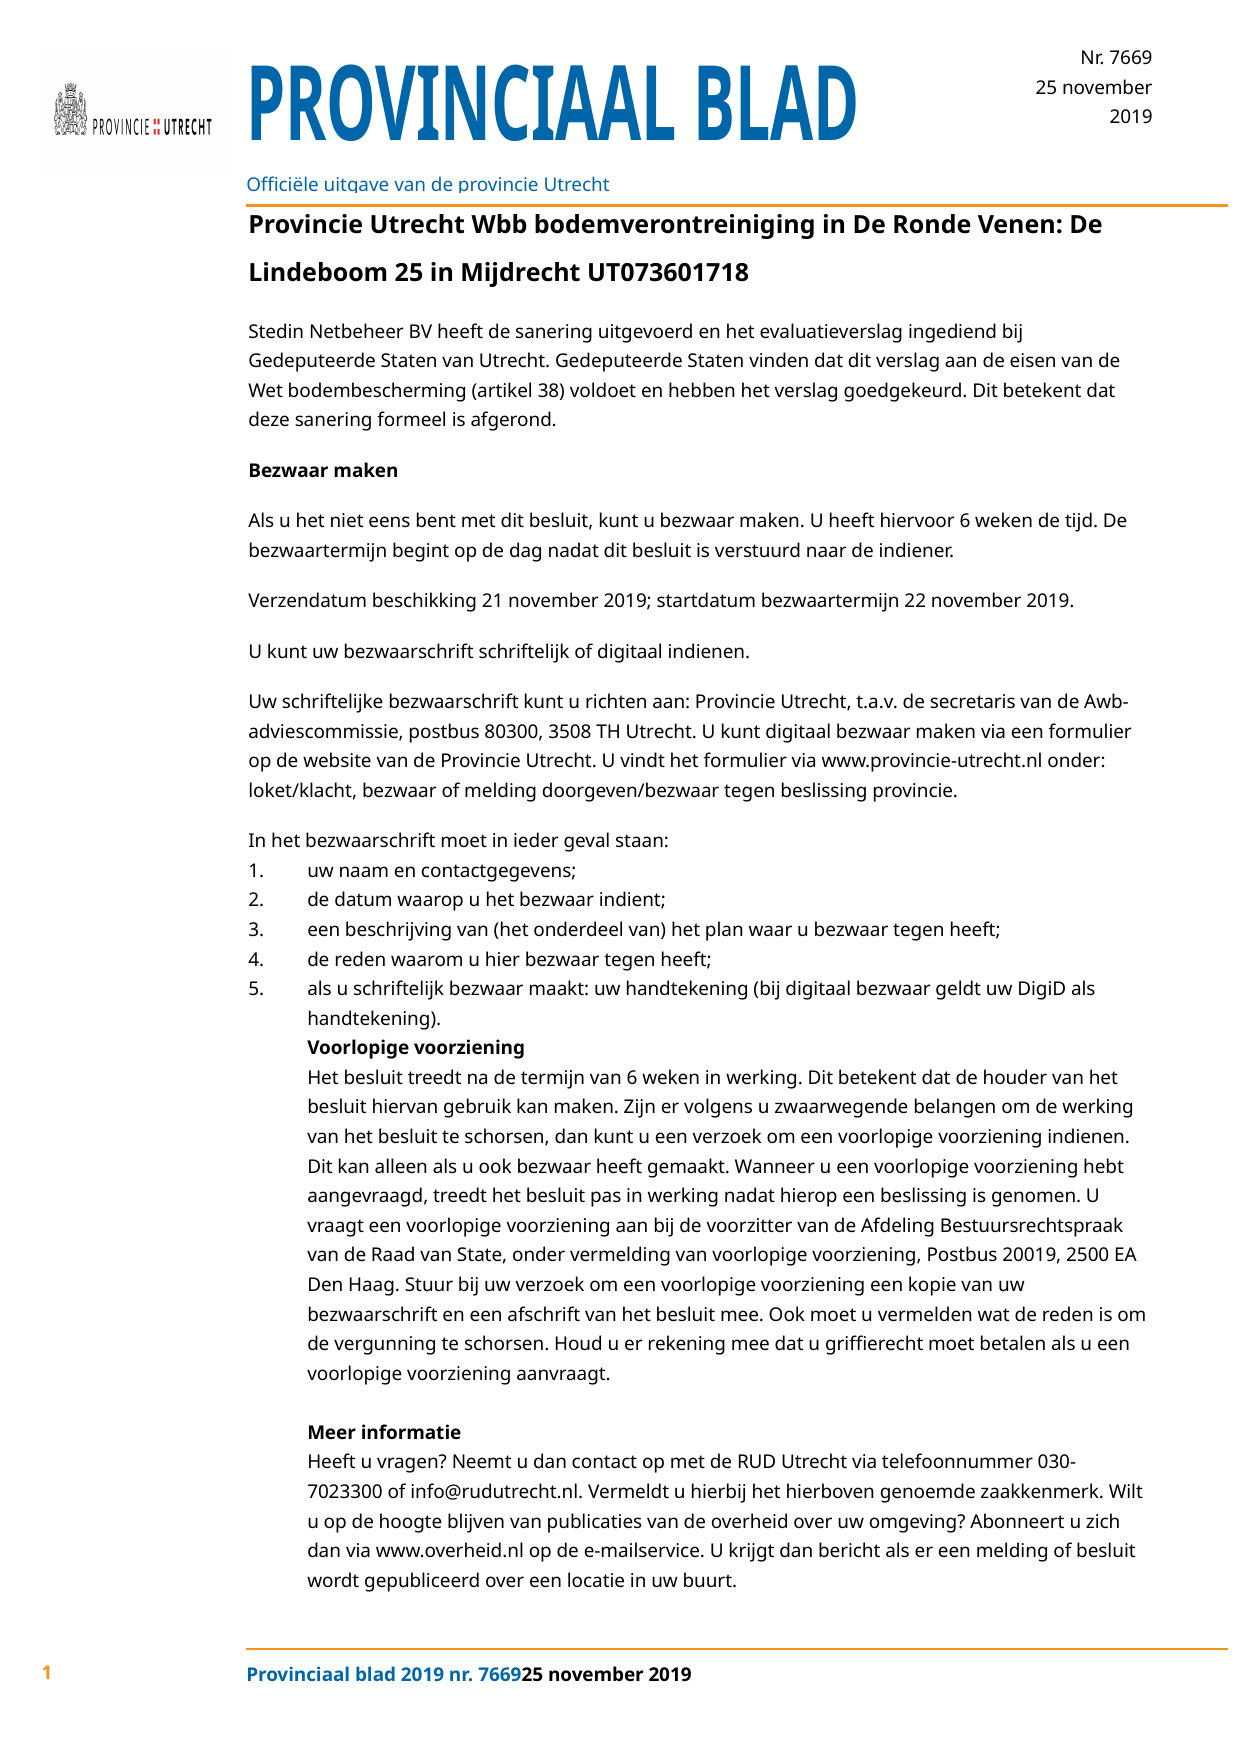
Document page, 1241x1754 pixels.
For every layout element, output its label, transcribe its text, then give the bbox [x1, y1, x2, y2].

list de reden waarom u hier bezwaar tegen heeft; [248, 946, 1152, 972]
picture [41, 47, 231, 172]
text Stedin Netbeheer BV heeft de sanering uitgevoerd en het evaluatieverslag ingediend bij Gedeputeerde Staten van Utrecht. Gedeputeerde Staten vinden dat dit verslag aan de eisen van de Wet bodembescherming (artikel 38) voldoet en hebben het verslag goedgekeurd. Dit betekent dat deze sanering formeel is afgerond. [248, 318, 1152, 432]
list Meer informatie [248, 1419, 1152, 1445]
text Uw schriftelijke bezwaarschrift kunt u richten aan: Provincie Utrecht, t.a.v. de secretaris van de Awb-adviescommissie, postbus 80300, 3508 TH Utrecht. U kunt digitaal bezwaar maken via een formulier op de website van de Provincie Utrecht. U vindt het formulier via www.provincie-utrecht.nl onder: loket/klacht, bezwaar of melding doorgeven/bezwaar tegen beslissing provincie. [248, 688, 1152, 803]
text Als u het niet eens bent met dit besluit, kunt u bezwaar maken. U heeft hiervoor 6 weken de tijd. De bezwaartermijn begint op de dag nadat dit besluit is verstuurd naar de indiener. [248, 507, 1152, 563]
text Verzendatum beschikking 21 november 2019; startdatum bezwaartermijn 22 november 2019. [248, 587, 1152, 613]
list een beschrijving van (het onderdeel van) het plan waar u bezwaar tegen heeft; [248, 916, 1152, 942]
list Heeft u vragen? Neemt u dan contact op met de RUD Utrecht via telefoonnummer 030-7023300 of info@rudutrecht.nl. Vermeldt u hierbij het hierboven genoemde zaakkenmerk. Wilt u op de hoogte blijven van publicaties van de overheid over uw omgeving? Abonneert u zich dan via www.overheid.nl op de e-mailservice. U krijgt dan bericht als er een melding of besluit wordt gepubliceerd over een locatie in uw buurt. [248, 1449, 1152, 1593]
list Voorlopige voorziening [248, 1034, 1152, 1060]
list Het besluit treedt na de termijn van 6 weken in werking. Dit betekent dat de houder van het besluit hiervan gebruik kan maken. Zijn er volgens u zwaarwegende belangen om de werking van het besluit te schorsen, dan kunt u een verzoek om een voorlopige voorziening indienen. Dit kan alleen als u ook bezwaar heeft gemaakt. Wanneer u een voorlopige voorziening hebt aangevraagd, treedt het besluit pas in werking nadat hierop een beslissing is genomen. U vraagt een voorlopige voorziening aan bij de voorzitter van de Afdeling Bestuursrechtspraak van de Raad van State, onder vermelding van voorlopige voorziening, Postbus 20019, 2500 EA Den Haag. Stuur bij uw verzoek om een voorlopige voorziening een kopie van uw bezwaarschrift en een afschrift van het besluit mee. Ook moet u vermelden wat de reden is om de vergunning te schorsen. Houd u er rekening mee dat u griffierecht moet betalen als u een voorlopige voorziening aanvraagt. [248, 1064, 1152, 1386]
text In het bezwaarschrift moet in ieder geval staan: [248, 827, 1152, 853]
text Bezwaar maken [248, 457, 1152, 483]
list als u schriftelijk bezwaar maakt: uw handtekening (bij digitaal bezwaar geldt uw DigiD als handtekening). [248, 975, 1152, 1031]
text U kunt uw bezwaarschrift schriftelijk of digitaal indienen. [248, 638, 1152, 664]
list uw naam en contactgegevens; [248, 857, 1152, 883]
text Provincie Utrecht Wbb bodemverontreiniging in De Ronde Venen: De Lindeboom 25 in Mijdrecht UT073601718 [248, 207, 1152, 288]
list de datum waarop u het bezwaar indient; [248, 887, 1152, 912]
